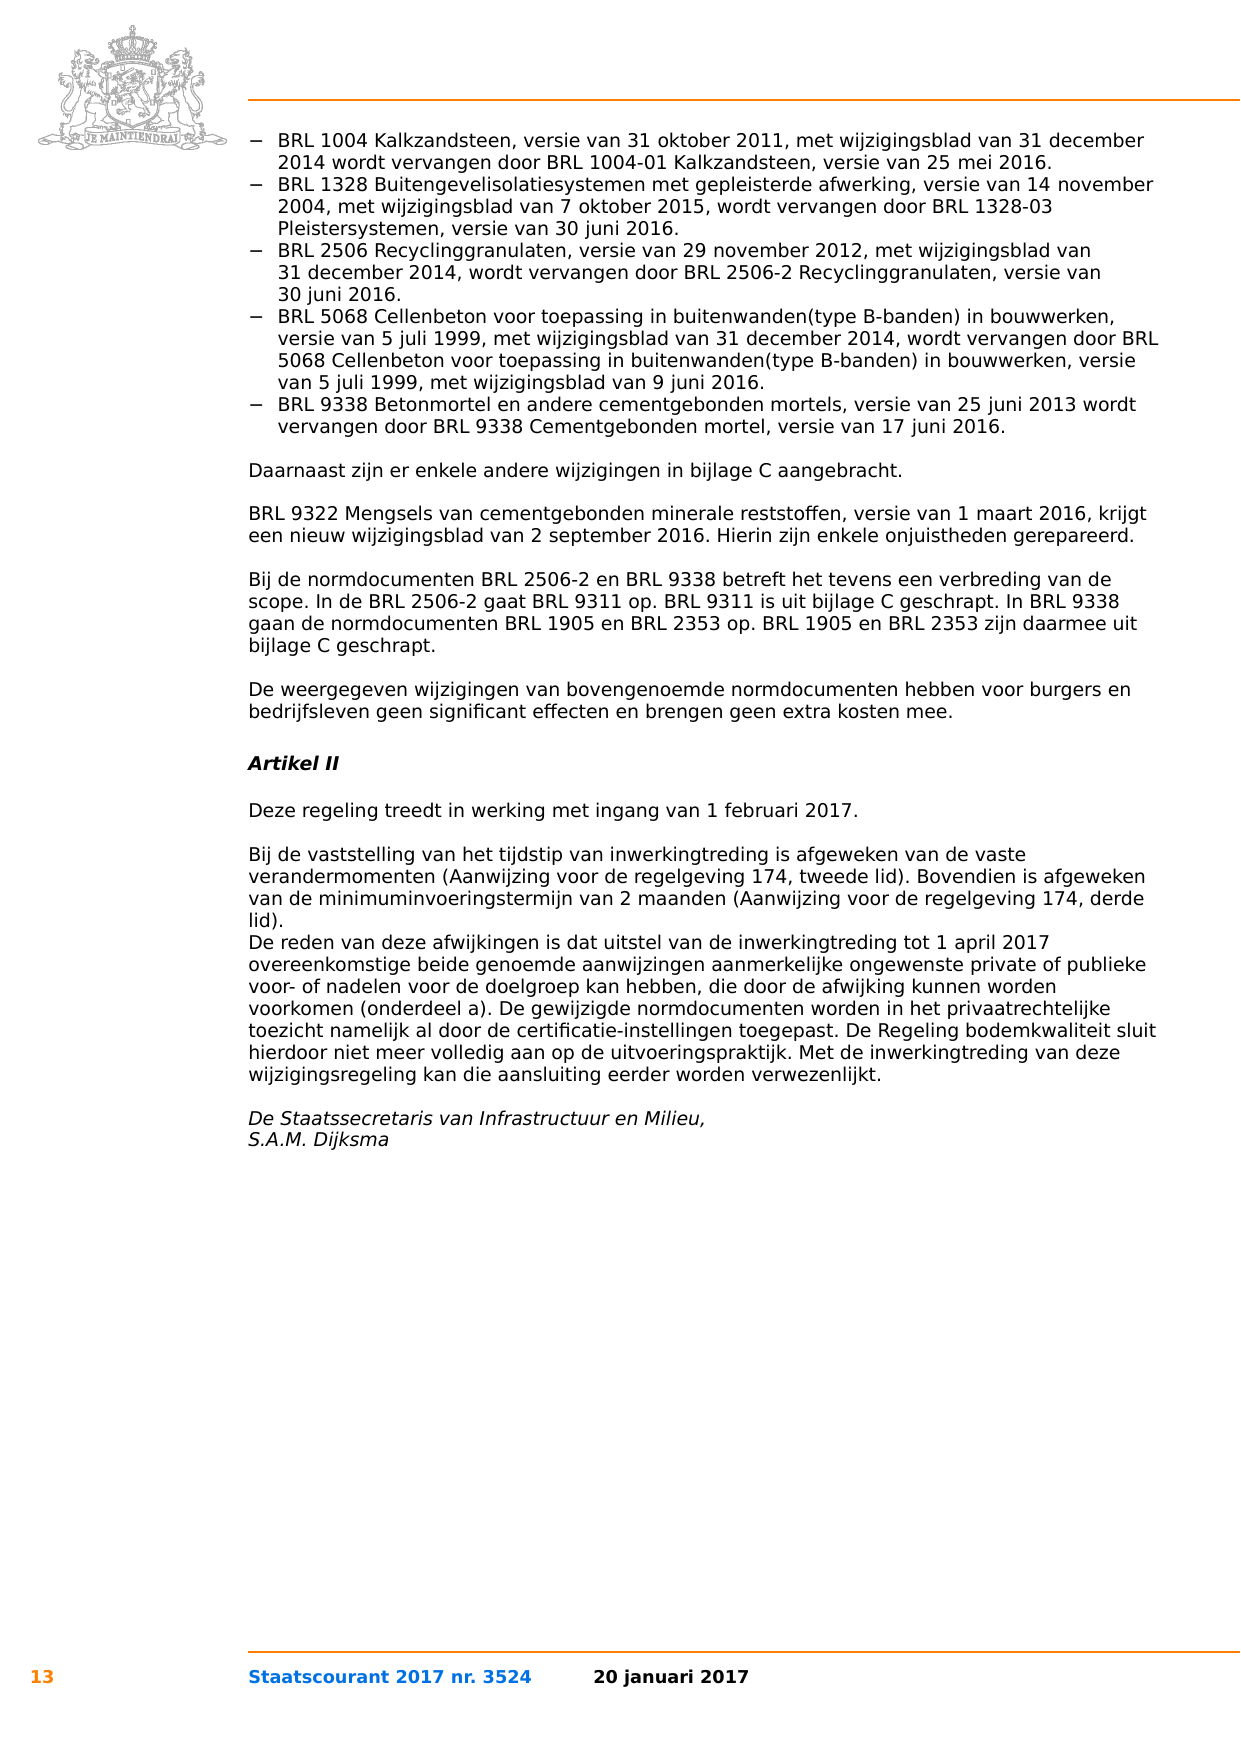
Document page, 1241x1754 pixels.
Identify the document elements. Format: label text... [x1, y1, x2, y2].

text − BRL 5068 Cellenbeton voor toepassing in buitenwanden(type B-banden) in bouwwerken, versie van 5 juli 1999, met wijzigingsblad van 31 december 2014, wordt vervangen door BRL 5068 Cellenbeton voor toepassing in buitenwanden(type B-banden) in bouwwerken, versie van 5 juli 1999, met wijzigingsblad van 9 juni 2016. [248, 306, 1163, 394]
text Daarnaast zijn er enkele andere wijzigingen in bijlage C aangebracht. [248, 459, 1163, 481]
text Bij de normdocumenten BRL 2506-2 en BRL 9338 betreft het tevens een verbreding van de scope. In de BRL 2506-2 gaat BRL 9311 op. BRL 9311 is uit bijlage C geschrapt. In BRL 9338 gaan de normdocumenten BRL 1905 en BRL 2353 op. BRL 1905 en BRL 2353 zijn daarmee uit bijlage C geschrapt. [248, 569, 1163, 657]
text Deze regeling treedt in werking met ingang van 1 februari 2017. [248, 800, 1163, 822]
text De Staatssecretaris van Infrastructuur en Milieu, S.A.M. Dijksma [248, 1107, 1163, 1151]
text − BRL 1004 Kalkzandsteen, versie van 31 oktober 2011, met wijzigingsblad van 31 december 2014 wordt vervangen door BRL 1004-01 Kalkzandsteen, versie van 25 mei 2016. [248, 130, 1163, 174]
picture [38, 25, 227, 150]
text Bij de vaststelling van het tijdstip van inwerkingtreding is afgeweken van de vaste verandermomenten (Aanwijzing voor de regelgeving 174, tweede lid). Bovendien is afgeweken van de minimuminvoeringstermijn van 2 maanden (Aanwijzing voor de regelgeving 174, derde lid). [248, 844, 1163, 932]
text BRL 9322 Mengsels van cementgebonden minerale reststoffen, versie van 1 maart 2016, krijgt een nieuw wijzigingsblad van 2 september 2016. Hierin zijn enkele onjuistheden gerepareerd. [248, 503, 1163, 547]
text De reden van deze afwijkingen is dat uitstel van de inwerkingtreding tot 1 april 2017 overeenkomstige beide genoemde aanwijzingen aanmerkelijke ongewenste private of publieke voor- of nadelen voor de doelgroep kan hebben, die door de afwijking kunnen worden voorkomen (onderdeel a). De gewijzigde normdocumenten worden in het privaatrechtelijke toezicht namelijk al door de certificatie-instellingen toegepast. De Regeling bodemkwaliteit sluit hierdoor niet meer volledig aan op de uitvoeringspraktijk. Met de inwerkingtreding van deze wijzigingsregeling kan die aansluiting eerder worden verwezenlijkt. [248, 932, 1163, 1086]
subtitle Artikel II [248, 753, 1163, 775]
text − BRL 1328 Buitengevelisolatiesystemen met gepleisterde afwerking, versie van 14 november 2004, met wijzigingsblad van 7 oktober 2015, wordt vervangen door BRL 1328-03 Pleistersystemen, versie van 30 juni 2016. [248, 174, 1163, 240]
text − BRL 2506 Recyclinggranulaten, versie van 29 november 2012, met wijzigingsblad van 31 december 2014, wordt vervangen door BRL 2506-2 Recyclinggranulaten, versie van 30 juni 2016. [248, 240, 1163, 306]
text − BRL 9338 Betonmortel en andere cementgebonden mortels, versie van 25 juni 2013 wordt vervangen door BRL 9338 Cementgebonden mortel, versie van 17 juni 2016. [248, 394, 1163, 438]
text De weergegeven wijzigingen van bovengenoemde normdocumenten hebben voor burgers en bedrijfsleven geen significant effecten en brengen geen extra kosten mee. [248, 679, 1163, 723]
